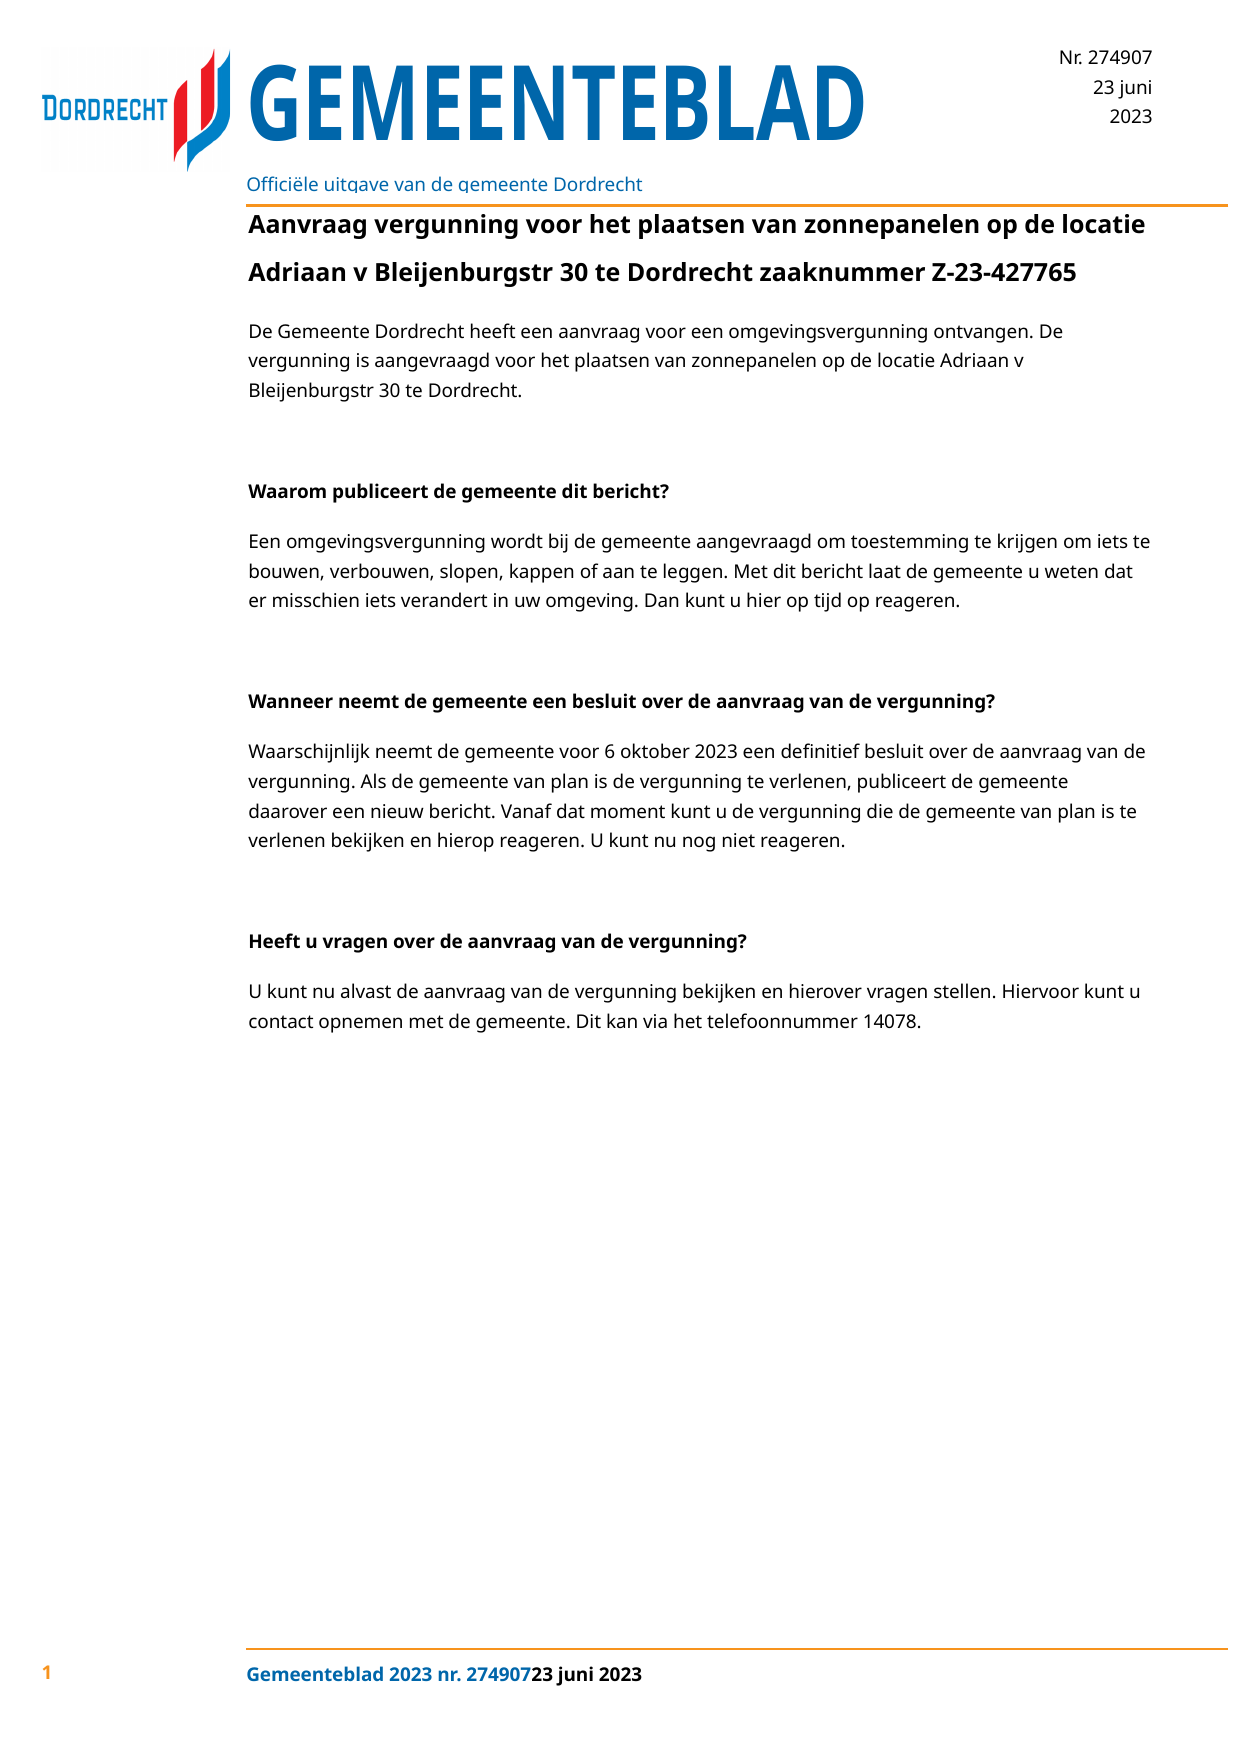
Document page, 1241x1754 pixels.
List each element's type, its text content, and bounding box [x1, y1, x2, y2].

text Aanvraag vergunning voor het plaatsen van zonnepanelen op de locatie Adriaan v Bleijenburgstr 30 te Dordrecht zaaknummer Z-23-427765 [248, 207, 1152, 288]
text Een omgevingsvergunning wordt bij de gemeente aangevraagd om toestemming te krijgen om iets te bouwen, verbouwen, slopen, kappen of aan te leggen. Met dit bericht laat de gemeente u weten dat er misschien iets verandert in uw omgeving. Dan kunt u hier op tijd op reageren. [248, 528, 1152, 613]
text Waarom publiceert de gemeente dit bericht? [248, 478, 1152, 504]
text Wanneer neemt de gemeente een besluit over de aanvraag van de vergunning? [248, 688, 1152, 714]
text U kunt nu alvast de aanvraag van de vergunning bekijken en hierover vragen stellen. Hiervoor kunt u contact opnemen met de gemeente. Dit kan via het telefoonnummer 14078. [248, 979, 1152, 1034]
text De Gemeente Dordrecht heeft een aanvraag voor een omgevingsvergunning ontvangen. De vergunning is aangevraagd voor het plaatsen van zonnepanelen op de locatie Adriaan v Bleijenburgstr 30 te Dordrecht. [248, 318, 1152, 403]
text Waarschijnlijk neemt de gemeente voor 6 oktober 2023 een definitief besluit over de aanvraag van de vergunning. Als de gemeente van plan is de vergunning te verlenen, publiceert de gemeente daarover een nieuw bericht. Vanaf dat moment kunt u de vergunning die de gemeente van plan is te verlenen bekijken en hierop reageren. U kunt nu nog niet reageren. [248, 739, 1152, 853]
picture [41, 47, 231, 172]
text Heeft u vragen over de aanvraag van de vergunning? [248, 928, 1152, 954]
